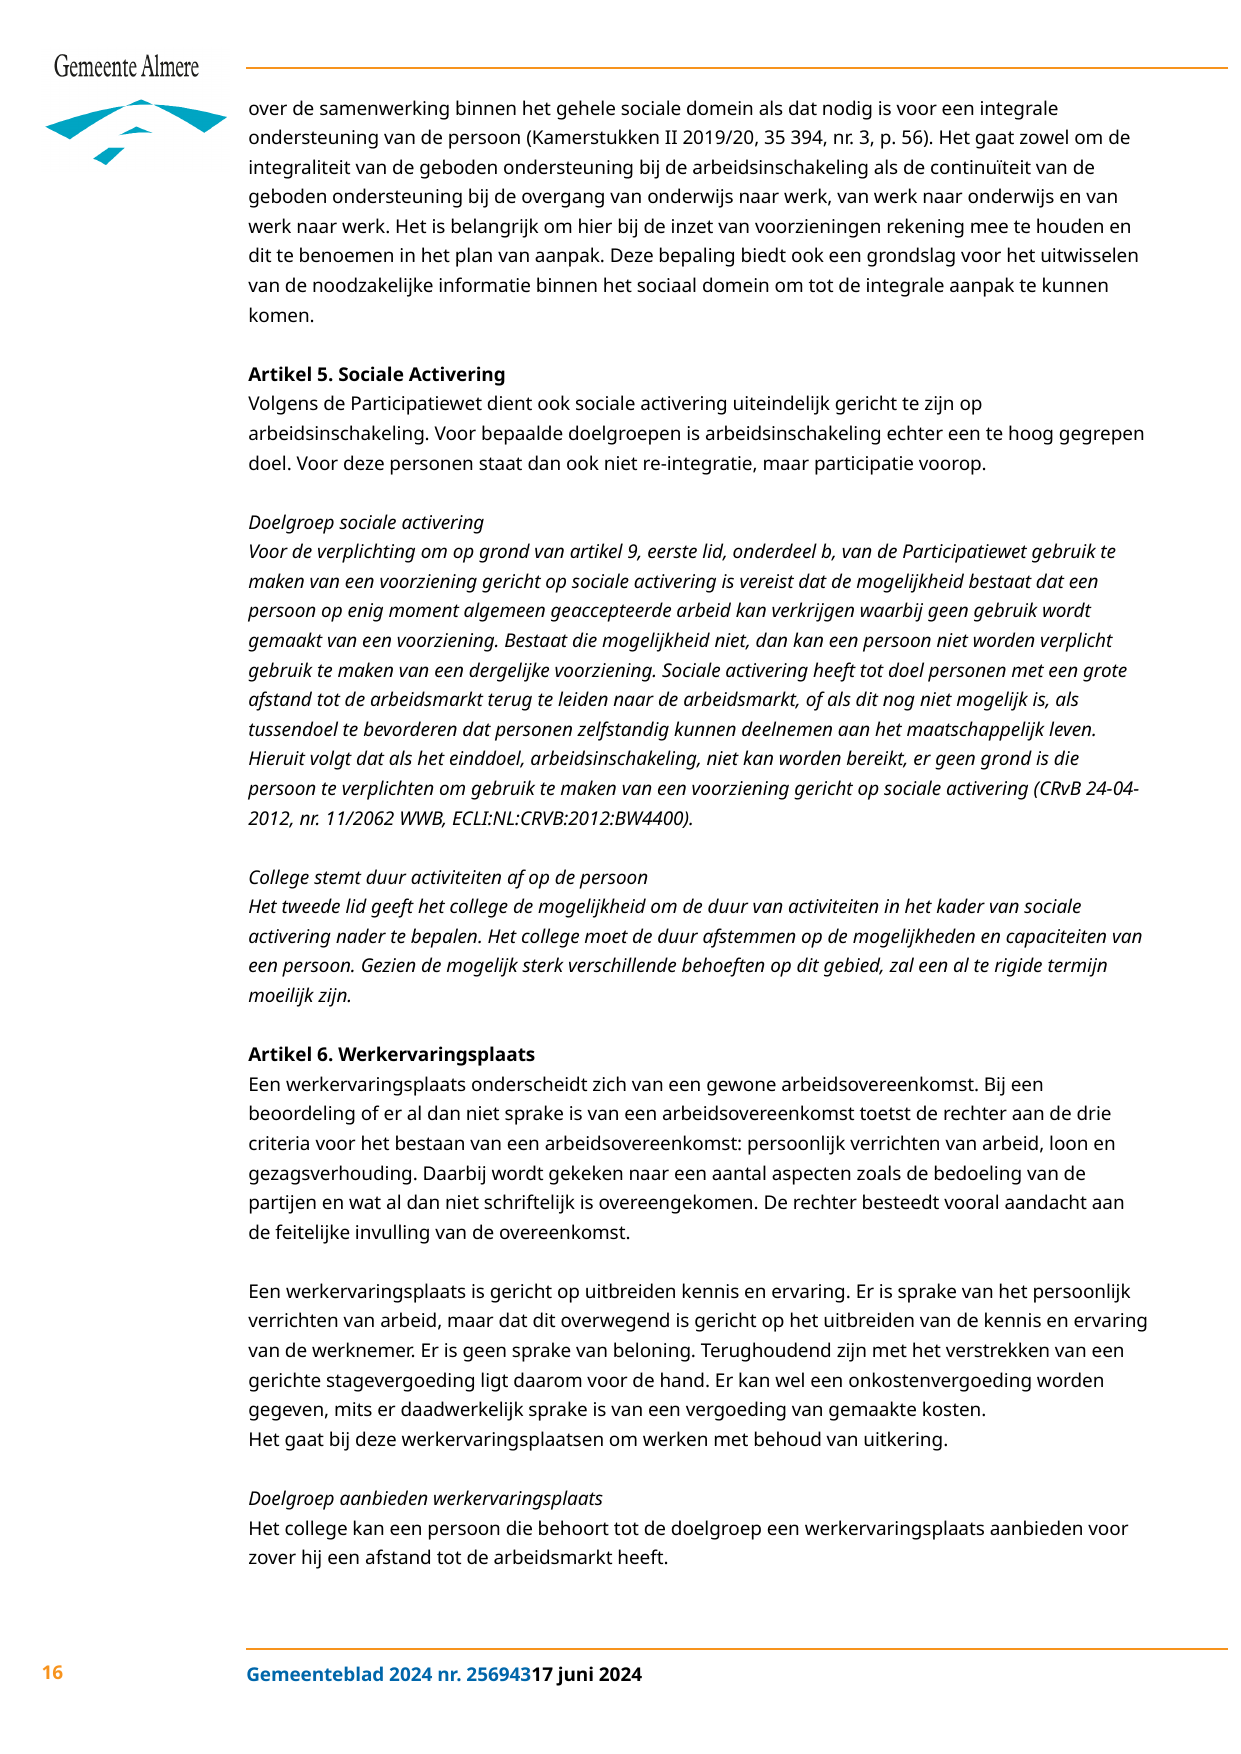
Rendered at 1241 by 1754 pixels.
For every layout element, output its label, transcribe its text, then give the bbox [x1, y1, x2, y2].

text Doelgroep sociale activering [248, 509, 1152, 535]
text Voor de verplichting om op grond van artikel 9, eerste lid, onderdeel b, van de Participatiewet gebruik te maken van een voorziening gericht op sociale activering is vereist dat de mogelijkheid bestaat dat een persoon op enig moment algemeen geaccepteerde arbeid kan verkrijgen waarbij geen gebruik wordt gemaakt van een voorziening. Bestaat die mogelijkheid niet, dan kan een persoon niet worden verplicht gebruik te maken van een dergelijke voorziening. Sociale activering heeft tot doel personen met een grote afstand tot de arbeidsmarkt terug te leiden naar de arbeidsmarkt, of als dit nog niet mogelijk is, als tussendoel te bevorderen dat personen zelfstandig kunnen deelnemen aan het maatschappelijk leven. Hieruit volgt dat als het einddoel, arbeidsinschakeling, niet kan worden bereikt, er geen grond is die persoon te verplichten om gebruik te maken van een voorziening gericht op sociale activering (CRvB 24-04-2012, nr. 11/2062 WWB, ECLI:NL:CRVB:2012:BW4400). [248, 538, 1152, 831]
text Een werkervaringsplaats is gericht op uitbreiden kennis en ervaring. Er is sprake van het persoonlijk verrichten van arbeid, maar dat dit overwegend is gericht op het uitbreiden van de kennis en ervaring van de werknemer. Er is geen sprake van beloning. Terughoudend zijn met het verstrekken van een gerichte stagevergoeding ligt daarom voor de hand. Er kan wel een onkostenvergoeding worden gegeven, mits er daadwerkelijk sprake is van een vergoeding van gemaakte kosten. [248, 1278, 1152, 1422]
text College stemt duur activiteiten af op de persoon [248, 864, 1152, 890]
picture [41, 47, 231, 172]
text Volgens de Participatiewet dient ook sociale activering uiteindelijk gericht te zijn op arbeidsinschakeling. Voor bepaalde doelgroepen is arbeidsinschakeling echter een te hoog gegrepen doel. Voor deze personen staat dan ook niet re-integratie, maar participatie voorop. [248, 391, 1152, 476]
text over de samenwerking binnen het gehele sociale domein als dat nodig is voor een integrale ondersteuning van de persoon (Kamerstukken II 2019/20, 35 394, nr. 3, p. 56). Het gaat zowel om de integraliteit van de geboden ondersteuning bij de arbeidsinschakeling als de continuïteit van de geboden ondersteuning bij de overgang van onderwijs naar werk, van werk naar onderwijs en van werk naar werk. Het is belangrijk om hier bij de inzet van voorzieningen rekening mee te houden en dit te benoemen in het plan van aanpak. Deze bepaling biedt ook een grondslag voor het uitwisselen van de noodzakelijke informatie binnen het sociaal domein om tot de integrale aanpak te kunnen komen. [248, 95, 1152, 328]
text Het college kan een persoon die behoort tot de doelgroep een werkervaringsplaats aanbieden voor zover hij een afstand tot de arbeidsmarkt heeft. [248, 1515, 1152, 1570]
text Het gaat bij deze werkervaringsplaatsen om werken met behoud van uitkering. [248, 1426, 1152, 1452]
text Artikel 5. Sociale Activering [248, 361, 1152, 387]
text Een werkervaringsplaats onderscheidt zich van een gewone arbeidsovereenkomst. Bij een beoordeling of er al dan niet sprake is van een arbeidsovereenkomst toetst de rechter aan de drie criteria voor het bestaan van een arbeidsovereenkomst: persoonlijk verrichten van arbeid, loon en gezagsverhouding. Daarbij wordt gekeken naar een aantal aspecten zoals de bedoeling van de partijen en wat al dan niet schriftelijk is overeengekomen. De rechter besteedt vooral aandacht aan de feitelijke invulling van de overeenkomst. [248, 1071, 1152, 1245]
text Het tweede lid geeft het college de mogelijkheid om de duur van activiteiten in het kader van sociale activering nader te bepalen. Het college moet de duur afstemmen op de mogelijkheden en capaciteiten van een persoon. Gezien de mogelijk sterk verschillende behoeften op dit gebied, zal een al te rigide termijn moeilijk zijn. [248, 893, 1152, 1008]
text Artikel 6. Werkervaringsplaats [248, 1041, 1152, 1067]
text Doelgroep aanbieden werkervaringsplaats [248, 1485, 1152, 1511]
